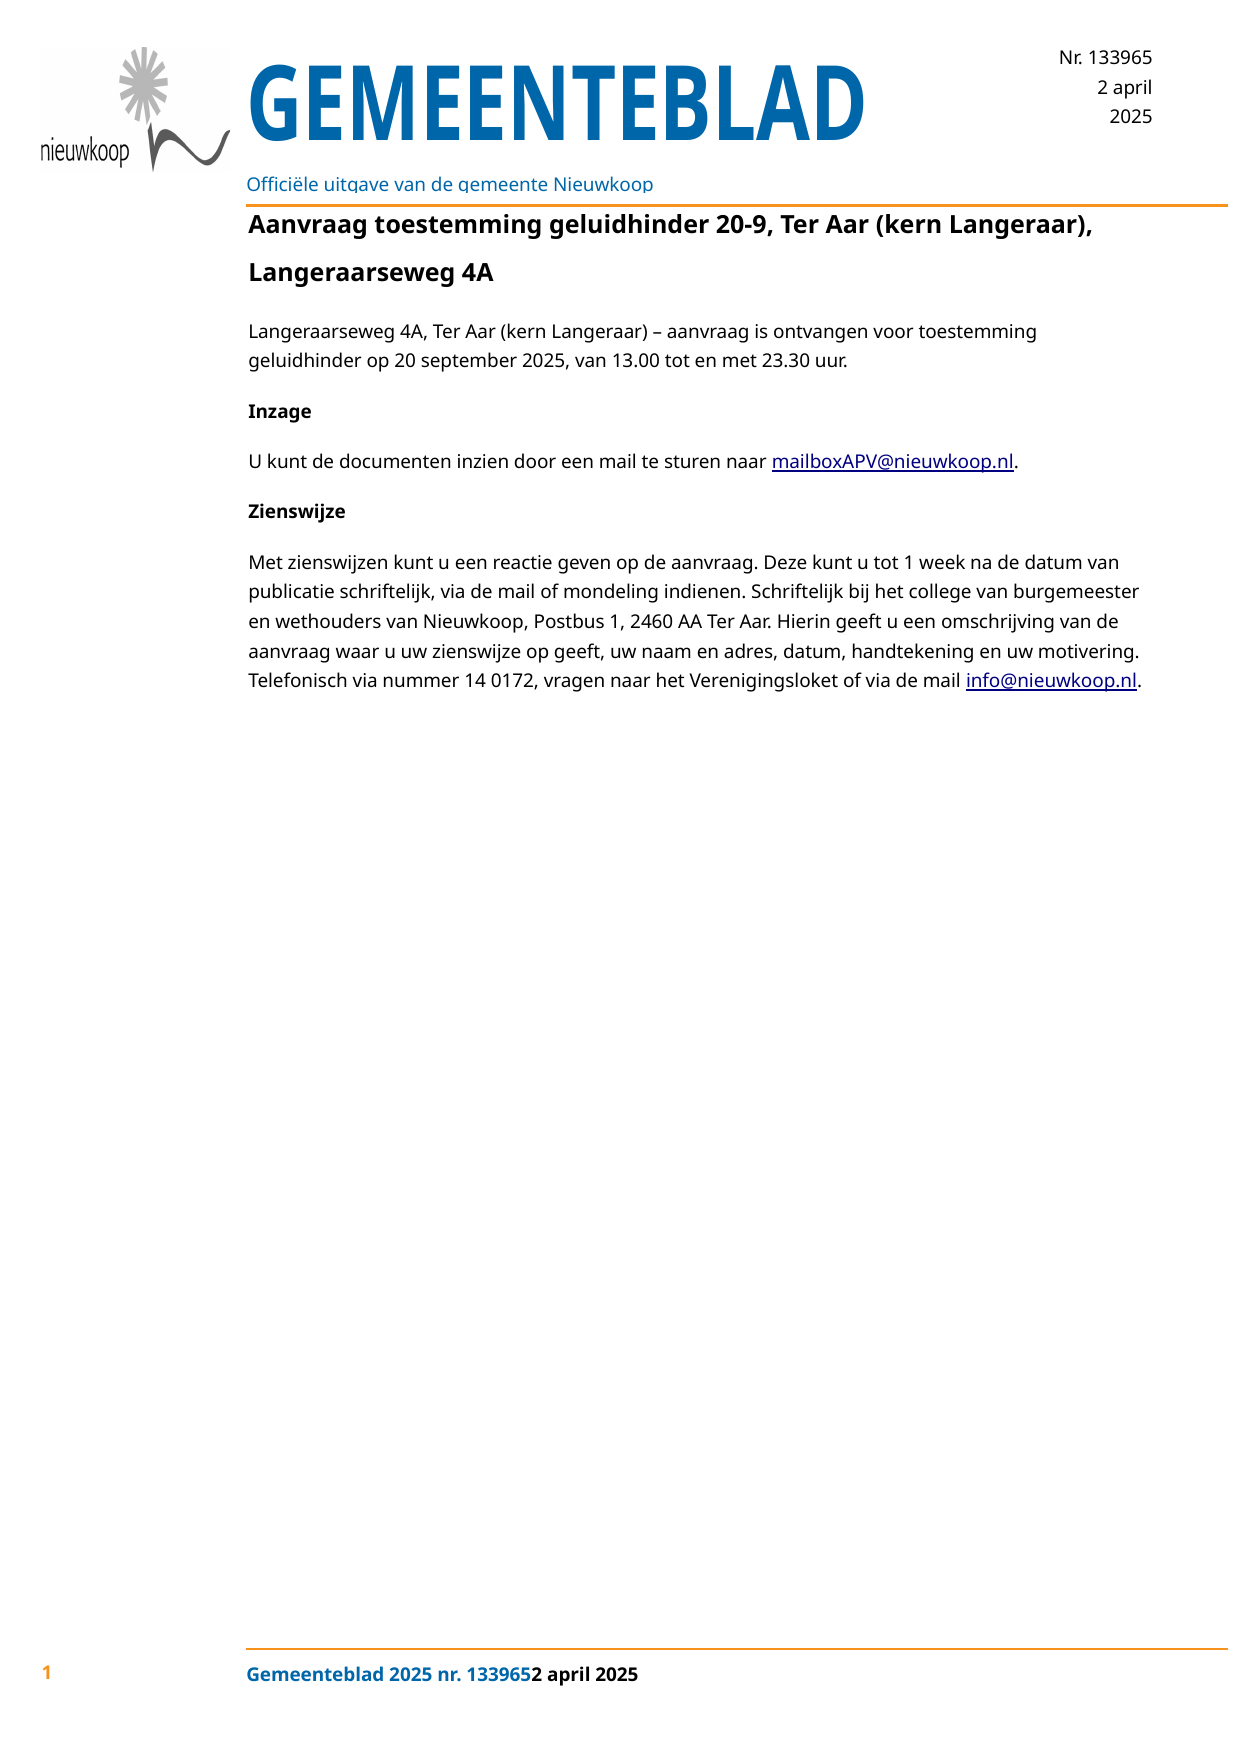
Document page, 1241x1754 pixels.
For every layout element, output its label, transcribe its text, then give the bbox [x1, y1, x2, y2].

text Inzage [248, 398, 1152, 424]
text Met zienswijzen kunt u een reactie geven op de aanvraag. Deze kunt u tot 1 week na de datum van publicatie schriftelijk, via de mail of mondeling indienen. Schriftelijk bij het college van burgemeester en wethouders van Nieuwkoop, Postbus 1, 2460 AA Ter Aar. Hierin geeft u een omschrijving van de aanvraag waar u uw zienswijze op geeft, uw naam en adres, datum, handtekening en uw motivering. Telefonisch via nummer 14 0172, vragen naar het Verenigingsloket of via de mail info@nieuwkoop.nl. [248, 549, 1152, 693]
text Zienswijze [248, 499, 1152, 524]
text U kunt de documenten inzien door een mail te sturen naar mailboxAPV@nieuwkoop.nl. [248, 448, 1152, 474]
text Aanvraag toestemming geluidhinder 20-9, Ter Aar (kern Langeraar), Langeraarseweg 4A [248, 207, 1152, 288]
picture [41, 47, 231, 172]
text Langeraarseweg 4A, Ter Aar (kern Langeraar) – aanvraag is ontvangen voor toestemming geluidhinder op 20 september 2025, van 13.00 tot en met 23.30 uur. [248, 318, 1152, 373]
